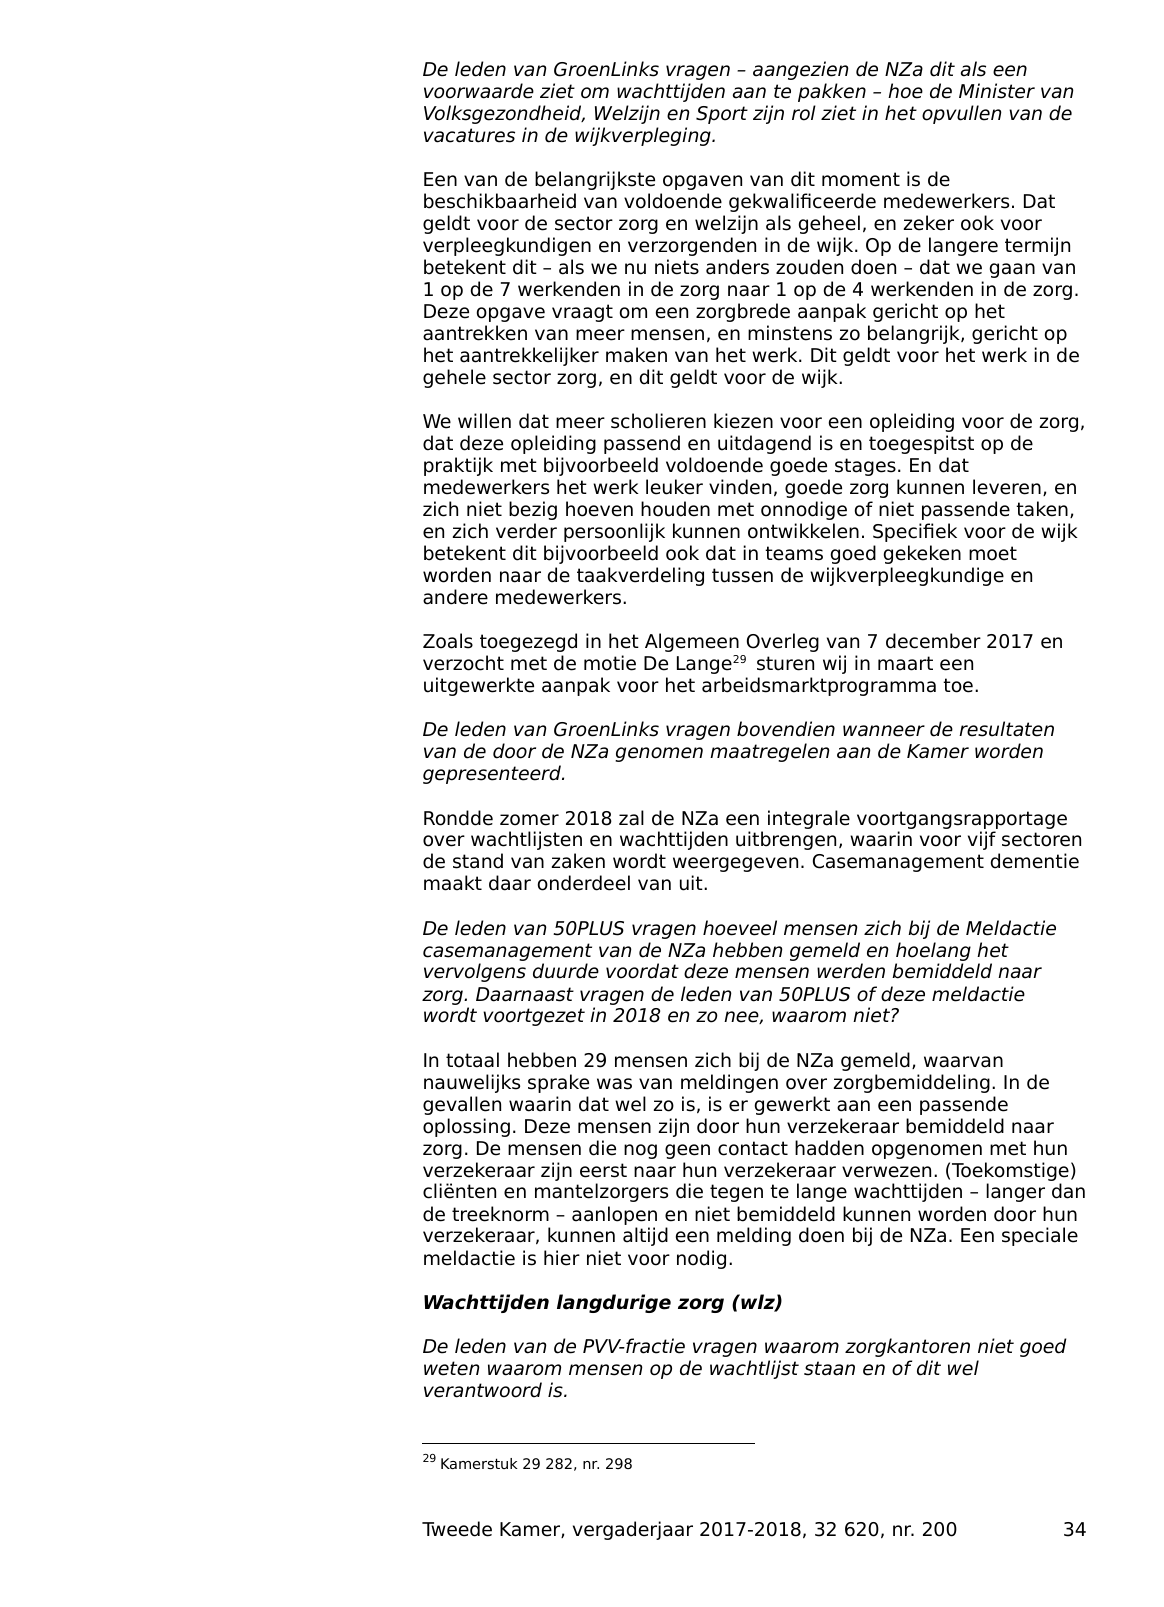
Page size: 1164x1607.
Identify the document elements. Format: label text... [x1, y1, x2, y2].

text De leden van GroenLinks vragen bovendien wanneer de resultaten van de door de NZa genomen maatregelen aan de Kamer worden gepresenteerd. [422, 719, 1087, 785]
text Een van de belangrijkste opgaven van dit moment is de beschikbaarheid van voldoende gekwalificeerde medewerkers. Dat geldt voor de sector zorg en welzijn als geheel, en zeker ook voor verpleegkundigen en verzorgenden in de wijk. Op de langere termijn betekent dit – als we nu niets anders zouden doen – dat we gaan van 1 op de 7 werkenden in de zorg naar 1 op de 4 werkenden in de zorg. Deze opgave vraagt om een zorgbrede aanpak gericht op het aantrekken van meer mensen, en minstens zo belangrijk, gericht op het aantrekkelijker maken van het werk. Dit geldt voor het werk in de gehele sector zorg, en dit geldt voor de wijk. [422, 169, 1087, 389]
text Zoals toegezegd in het Algemeen Overleg van 7 december 2017 en verzocht met de motie De Lange sturen wij in maart een uitgewerkte aanpak voor het arbeidsmarktprogramma toe. [422, 631, 1087, 697]
text De leden van 50PLUS vragen hoeveel mensen zich bij de Meldactie casemanagement van de NZa hebben gemeld en hoelang het vervolgens duurde voordat deze mensen werden bemiddeld naar zorg. Daarnaast vragen de leden van 50PLUS of deze meldactie wordt voortgezet in 2018 en zo nee, waarom niet? [422, 917, 1087, 1027]
subtitle Wachttijden langdurige zorg (wlz) [422, 1292, 1087, 1313]
text In totaal hebben 29 mensen zich bij de NZa gemeld, waarvan nauwelijks sprake was van meldingen over zorgbemiddeling. In de gevallen waarin dat wel zo is, is er gewerkt aan een passende oplossing. Deze mensen zijn door hun verzekeraar bemiddeld naar zorg. De mensen die nog geen contact hadden opgenomen met hun verzekeraar zijn eerst naar hun verzekeraar verwezen. (Toekomstige) cliënten en mantelzorgers die tegen te lange wachttijden – langer dan de treeknorm – aanlopen en niet bemiddeld kunnen worden door hun verzekeraar, kunnen altijd een melding doen bij de NZa. Een speciale meldactie is hier niet voor nodig. [422, 1049, 1087, 1269]
text Rondde zomer 2018 zal de NZa een integrale voortgangsrapportage over wachtlijsten en wachttijden uitbrengen, waarin voor vijf sectoren de stand van zaken wordt weergegeven. Casemanagement dementie maakt daar onderdeel van uit. [422, 807, 1087, 895]
text De leden van GroenLinks vragen – aangezien de NZa dit als een voorwaarde ziet om wachttijden aan te pakken – hoe de Minister van Volksgezondheid, Welzijn en Sport zijn rol ziet in het opvullen van de vacatures in de wijkverpleging. [422, 59, 1087, 147]
text De leden van de PVV-fractie vragen waarom zorgkantoren niet goed weten waarom mensen op de wachtlijst staan en of dit wel verantwoord is. [422, 1336, 1087, 1402]
text We willen dat meer scholieren kiezen voor een opleiding voor de zorg, dat deze opleiding passend en uitdagend is en toegespitst op de praktijk met bijvoorbeeld voldoende goede stages. En dat medewerkers het werk leuker vinden, goede zorg kunnen leveren, en zich niet bezig hoeven houden met onnodige of niet passende taken, en zich verder persoonlijk kunnen ontwikkelen. Specifiek voor de wijk betekent dit bijvoorbeeld ook dat in teams goed gekeken moet worden naar de taakverdeling tussen de wijkverpleegkundige en andere medewerkers. [422, 411, 1087, 609]
text Kamerstuk 29 282, nr. 298 [422, 1452, 1087, 1474]
